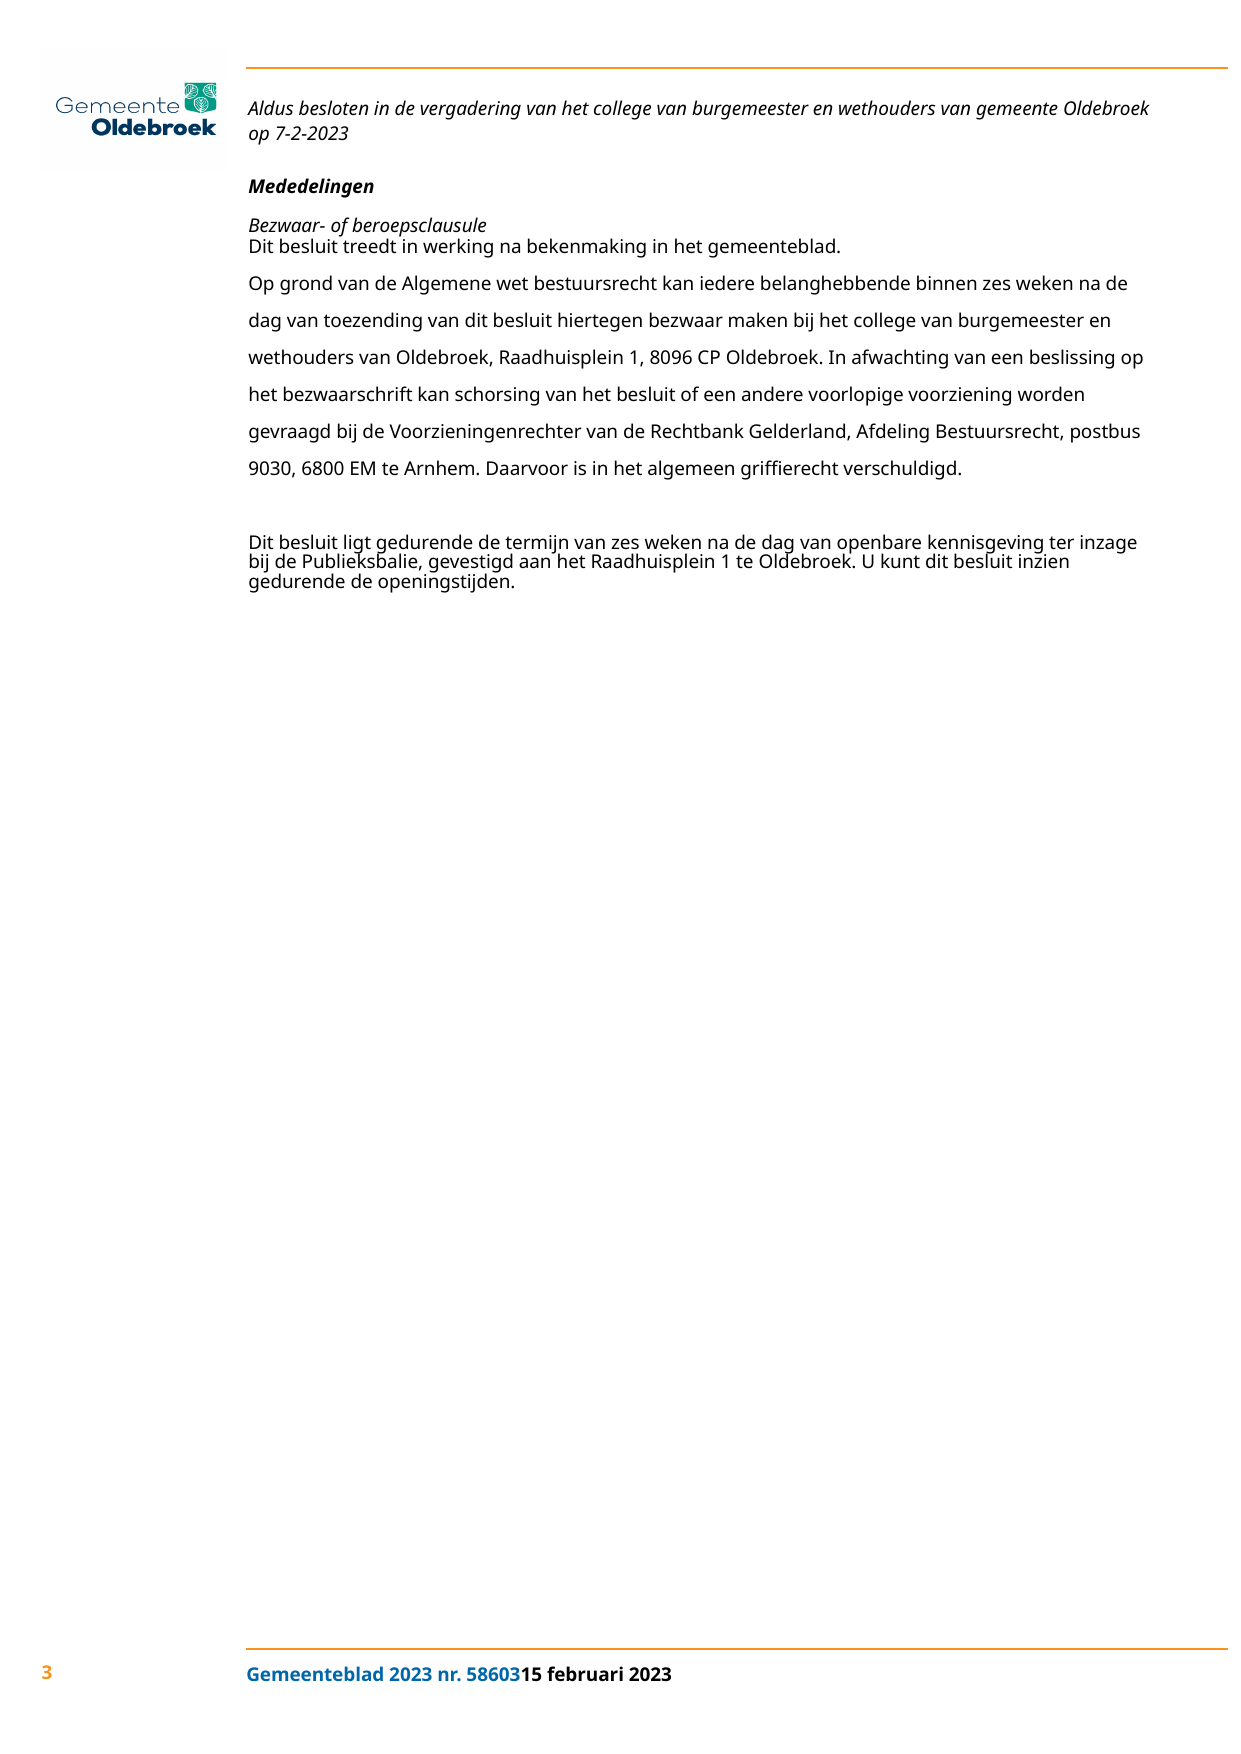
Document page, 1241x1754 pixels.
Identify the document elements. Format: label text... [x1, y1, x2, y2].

text het bezwaarschrift kan schorsing van het besluit of een andere voorlopige voorziening worden [248, 386, 1152, 406]
picture [41, 47, 231, 172]
text 9030, 6800 EM te Arnhem. Daarvoor is in het algemeen griffierecht verschuldigd. [248, 460, 1152, 479]
text gevraagd bij de Voorzieningenrechter van de Rechtbank Gelderland, Afdeling Bestuursrecht, postbus [248, 423, 1152, 443]
text Aldus besloten in de vergadering van het college van burgemeester en wethouders van gemeente Oldebroek op 7-2-2023 [248, 95, 1152, 146]
text dag van toezending van dit besluit hiertegen bezwaar maken bij het college van burgemeester en [248, 312, 1152, 332]
text Mededelingen [248, 173, 1152, 199]
text Dit besluit ligt gedurende de termijn van zes weken na de dag van openbare kennisgeving ter inzage bij de Publieksbalie, gevestigd aan het Raadhuisplein 1 te Oldebroek. U kunt dit besluit inzien gedurende de openingstijden. [248, 534, 1152, 592]
text wethouders van Oldebroek, Raadhuisplein 1, 8096 CP Oldebroek. In afwachting van een beslissing op [248, 349, 1152, 369]
text Bezwaar- of beroepsclausule [248, 213, 1152, 238]
text Dit besluit treedt in werking na bekenmaking in het gemeenteblad. [248, 238, 1152, 258]
text Op grond van de Algemene wet bestuursrecht kan iedere belanghebbende binnen zes weken na de [248, 275, 1152, 295]
